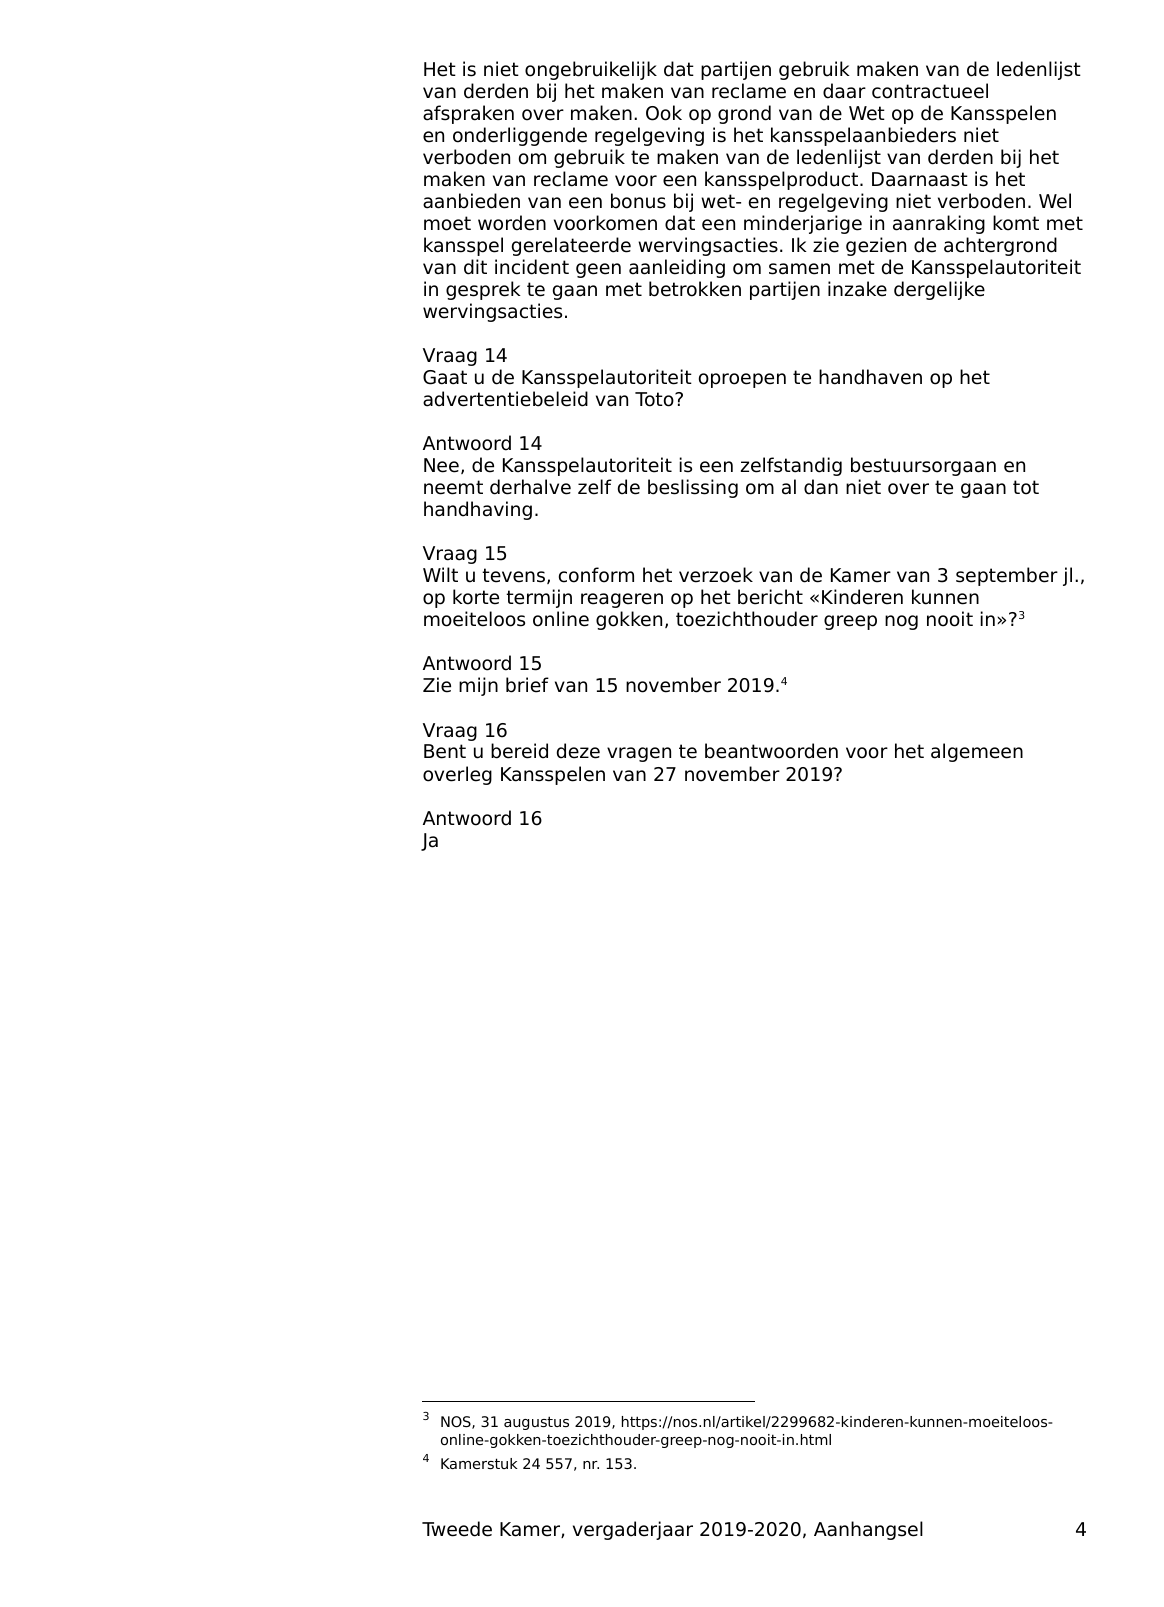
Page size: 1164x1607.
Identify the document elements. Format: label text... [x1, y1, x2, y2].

text Kamerstuk 24 557, nr. 153. [422, 1452, 1087, 1474]
text Antwoord 16 [422, 808, 1087, 829]
text Nee, de Kansspelautoriteit is een zelfstandig bestuursorgaan en neemt derhalve zelf de beslissing om al dan niet over te gaan tot handhaving. [422, 455, 1087, 521]
text Antwoord 14 [422, 433, 1087, 455]
text Antwoord 15 [422, 653, 1087, 675]
text Het is niet ongebruikelijk dat partijen gebruik maken van de ledenlijst van derden bij het maken van reclame en daar contractueel afspraken over maken. Ook op grond van de Wet op de Kansspelen en onderliggende regelgeving is het kansspelaanbieders niet verboden om gebruik te maken van de ledenlijst van derden bij het maken van reclame voor een kansspelproduct. Daarnaast is het aanbieden van een bonus bij wet- en regelgeving niet verboden. Wel moet worden voorkomen dat een minderjarige in aanraking komt met kansspel gerelateerde wervingsacties. Ik zie gezien de achtergrond van dit incident geen aanleiding om samen met de Kansspelautoriteit in gesprek te gaan met betrokken partijen inzake dergelijke wervingsacties. [422, 59, 1087, 323]
text Vraag 16 [422, 719, 1087, 741]
text Wilt u tevens, conform het verzoek van de Kamer van 3 september jl., op korte termijn reageren op het bericht «Kinderen kunnen moeiteloos online gokken, toezichthouder greep nog nooit in»? [422, 565, 1087, 631]
text Zie mijn brief van 15 november 2019. [422, 675, 1087, 697]
text Ja [422, 829, 1087, 852]
text Vraag 14 [422, 345, 1087, 367]
text Vraag 15 [422, 543, 1087, 565]
text Bent u bereid deze vragen te beantwoorden voor het algemeen overleg Kansspelen van 27 november 2019? [422, 741, 1087, 785]
text Gaat u de Kansspelautoriteit oproepen te handhaven op het advertentiebeleid van Toto? [422, 367, 1087, 411]
text NOS, 31 augustus 2019, https://nos.nl/artikel/2299682-kinderen-kunnen-moeiteloos-online-gokken-toezichthouder-greep-nog-nooit-in.html [422, 1410, 1087, 1449]
